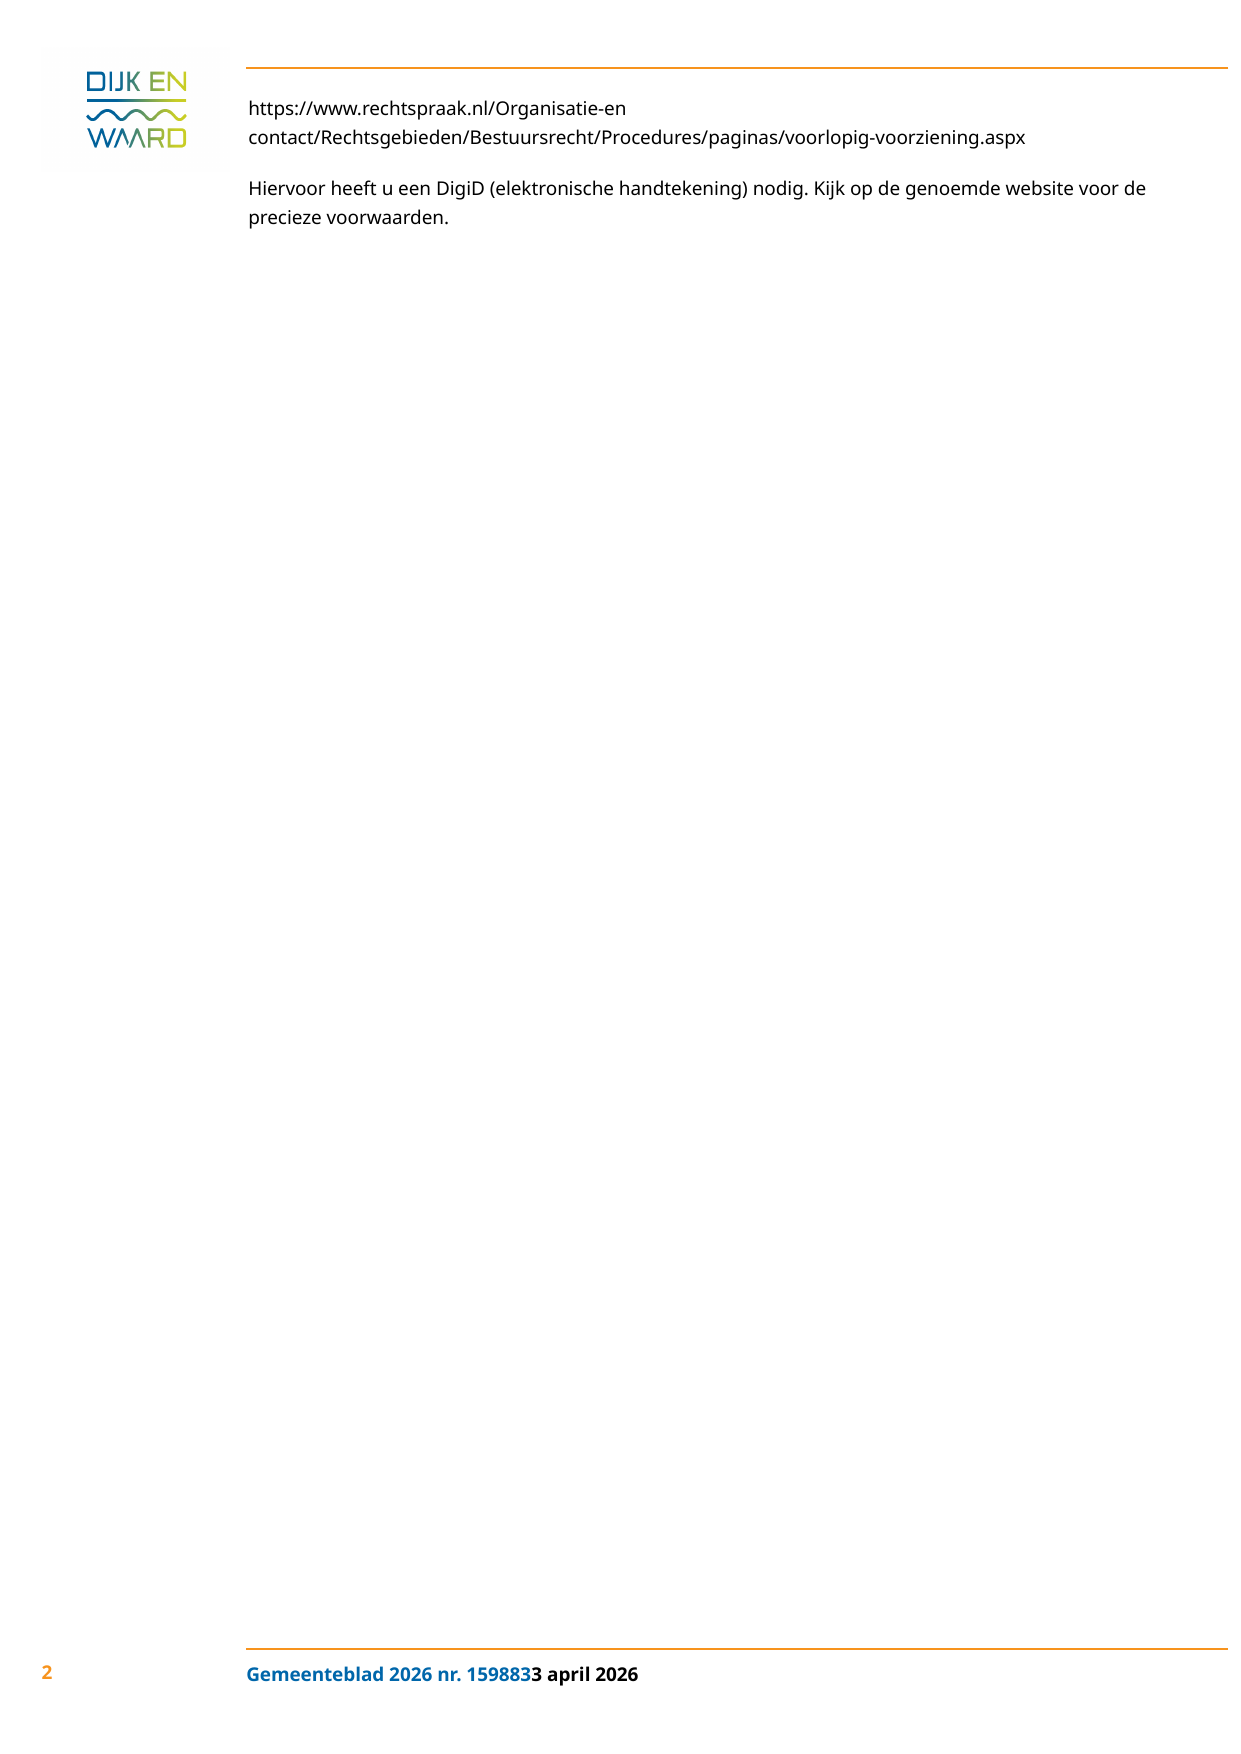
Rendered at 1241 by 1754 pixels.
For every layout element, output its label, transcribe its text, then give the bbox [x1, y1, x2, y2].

picture [41, 47, 231, 172]
text Hiervoor heeft u een DigiD (elektronische handtekening) nodig. Kijk op de genoemde website voor de precieze voorwaarden. [248, 175, 1152, 230]
text https://www.rechtspraak.nl/Organisatie-en contact/Rechtsgebieden/Bestuursrecht/Procedures/paginas/voorlopig-voorziening.aspx [248, 95, 1152, 150]
